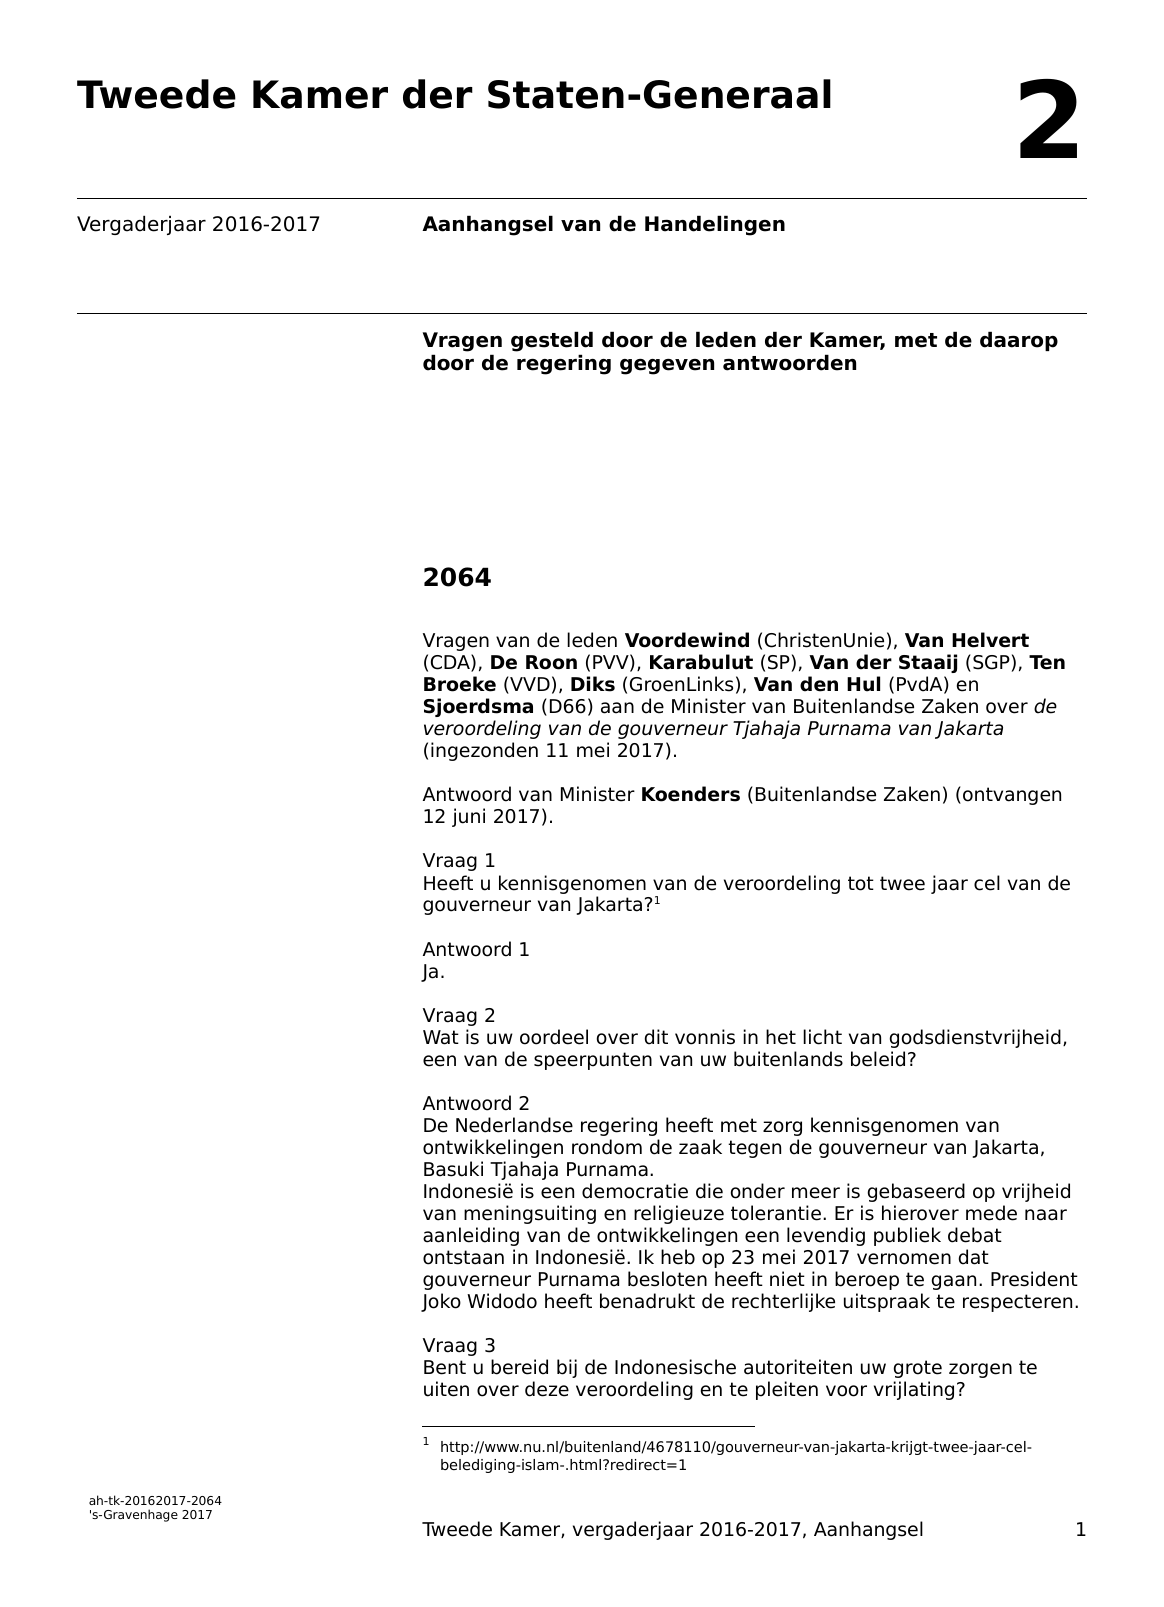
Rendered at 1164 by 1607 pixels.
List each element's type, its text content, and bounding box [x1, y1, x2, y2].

text Wat is uw oordeel over dit vonnis in het licht van godsdienstvrijheid, een van de speerpunten van uw buitenlands beleid? [422, 1027, 1087, 1071]
text Antwoord van Minister Koenders (Buitenlandse Zaken) (ontvangen 12 juni 2017). [422, 784, 1087, 828]
text Vraag 1 [422, 850, 1087, 872]
text Antwoord 1 [422, 938, 1087, 961]
table_cell Vergaderjaar 2016-2017 [77, 199, 422, 313]
table_header Tweede Kamer der Staten-Generaal [77, 59, 886, 198]
text Ja. [422, 961, 1087, 982]
text Indonesië is een democratie die onder meer is gebaseerd op vrijheid van meningsuiting en religieuze tolerantie. Er is hierover mede naar aanleiding van de ontwikkelingen een levendig publiek debat ontstaan in Indonesië. Ik heb op 23 mei 2017 vernomen dat gouverneur Purnama besloten heeft niet in beroep te gaan. President Joko Widodo heeft benadrukt de rechterlijke uitspraak te respecteren. [422, 1181, 1087, 1313]
text http://www.nu.nl/buitenland/4678110/gouverneur-van-jakarta-krijgt-twee-jaar-cel-belediging-islam-.html?redirect=1 [422, 1435, 1087, 1474]
table_header 2 [886, 59, 1087, 198]
text 2064 [422, 563, 1087, 592]
text Heeft u kennisgenomen van de veroordeling tot twee jaar cel van de gouverneur van Jakarta? [422, 872, 1087, 916]
text De Nederlandse regering heeft met zorg kennisgenomen van ontwikkelingen rondom de zaak tegen de gouverneur van Jakarta, Basuki Tjahaja Purnama. [422, 1115, 1087, 1181]
table_cell Aanhangsel van de Handelingen [422, 199, 1087, 313]
text 's-Gravenhage 2017 [88, 1508, 323, 1522]
text Bent u bereid bij de Indonesische autoriteiten uw grote zorgen te uiten over deze veroordeling en te pleiten voor vrijlating? [422, 1357, 1087, 1401]
text Vraag 2 [422, 1005, 1087, 1027]
text Vragen van de leden Voordewind (ChristenUnie), Van Helvert (CDA), De Roon (PVV), Karabulut (SP), Van der Staaij (SGP), Ten Broeke (VVD), Diks (GroenLinks), Van den Hul (PvdA) en Sjoerdsma (D66) aan de Minister van Buitenlandse Zaken over de veroordeling van de gouverneur Tjahaja Purnama van Jakarta (ingezonden 11 mei 2017). [422, 630, 1087, 762]
table_cell Vragen gesteld door de leden der Kamer, met de daarop door de regering gegeven antwoorden [422, 314, 1087, 375]
text Vraag 3 [422, 1335, 1087, 1357]
text Antwoord 2 [422, 1093, 1087, 1115]
text ah-tk-20162017-2064 [88, 1494, 323, 1508]
table_cell [77, 314, 422, 375]
